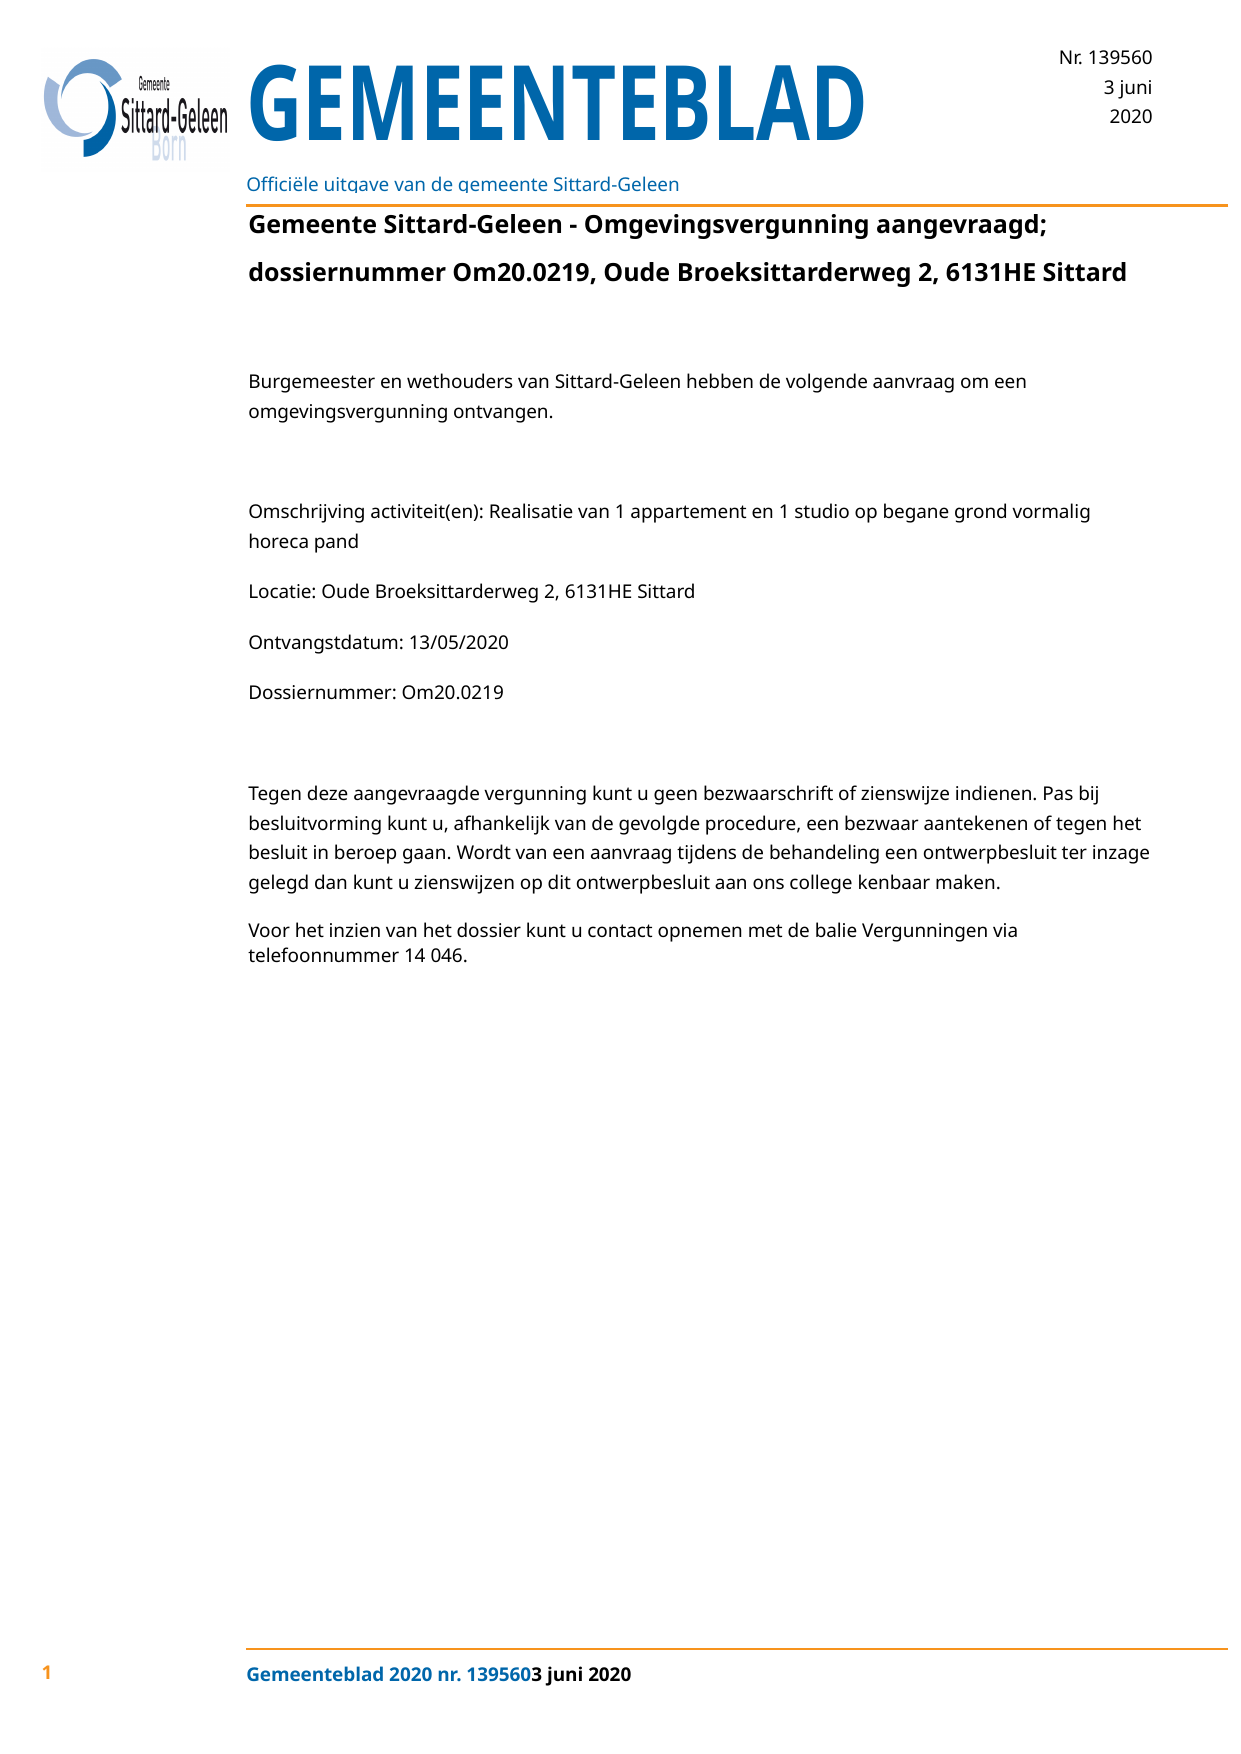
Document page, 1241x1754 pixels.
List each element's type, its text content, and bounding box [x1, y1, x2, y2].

text Omschrijving activiteit(en): Realisatie van 1 appartement en 1 studio op begane grond vormalig horeca pand [248, 499, 1152, 554]
text Burgemeester en wethouders van Sittard-Geleen hebben de volgende aanvraag om een omgevingsvergunning ontvangen. [248, 368, 1152, 424]
text Locatie: Oude Broeksittarderweg 2, 6131HE Sittard [248, 579, 1152, 604]
text Gemeente Sittard-Geleen - Omgevingsvergunning aangevraagd; dossiernummer Om20.0219, Oude Broeksittarderweg 2, 6131HE Sittard [248, 207, 1152, 288]
text Ontvangstdatum: 13/05/2020 [248, 629, 1152, 655]
picture [41, 47, 231, 172]
text Tegen deze aangevraagde vergunning kunt u geen bezwaarschrift of zienswijze indienen. Pas bij besluitvorming kunt u, afhankelijk van de gevolgde procedure, een bezwaar aantekenen of tegen het besluit in beroep gaan. Wordt van een aanvraag tijdens de behandeling een ontwerpbesluit ter inzage gelegd dan kunt u zienswijzen op dit ontwerpbesluit aan ons college kenbaar maken. [248, 780, 1152, 895]
text Voor het inzien van het dossier kunt u contact opnemen met de balie Vergunningen via telefoonnummer 14 046. [248, 917, 1152, 968]
text Dossiernummer: Om20.0219 [248, 679, 1152, 705]
